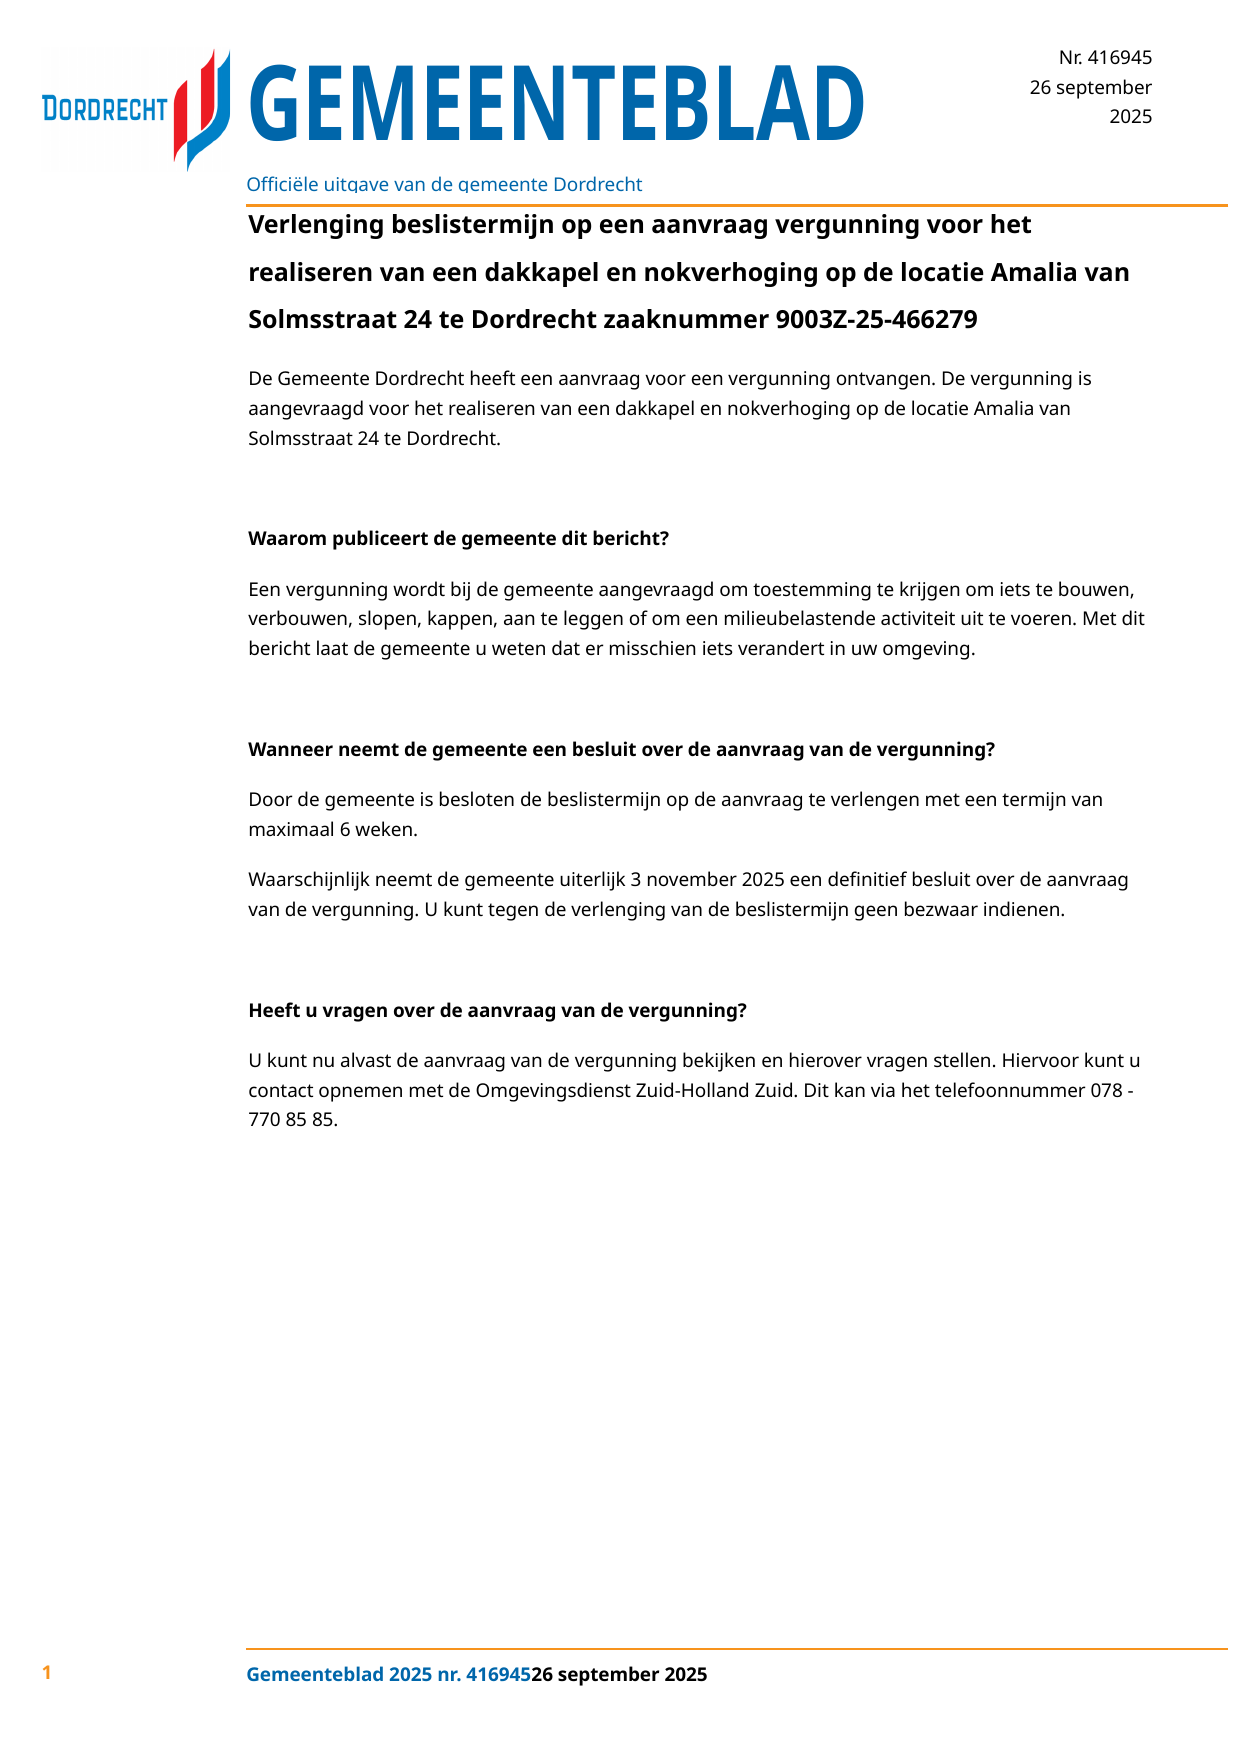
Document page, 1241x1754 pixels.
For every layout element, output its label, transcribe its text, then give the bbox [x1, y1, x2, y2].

text Verlenging beslistermijn op een aanvraag vergunning voor het realiseren van een dakkapel en nokverhoging op de locatie Amalia van Solmsstraat 24 te Dordrecht zaaknummer 9003Z-25-466279 [248, 207, 1152, 336]
text Wanneer neemt de gemeente een besluit over de aanvraag van de vergunning? [248, 736, 1152, 762]
text De Gemeente Dordrecht heeft een aanvraag voor een vergunning ontvangen. De vergunning is aangevraagd voor het realiseren van een dakkapel en nokverhoging op de locatie Amalia van Solmsstraat 24 te Dordrecht. [248, 366, 1152, 450]
text Heeft u vragen over de aanvraag van de vergunning? [248, 997, 1152, 1022]
text U kunt nu alvast de aanvraag van de vergunning bekijken en hierover vragen stellen. Hiervoor kunt u contact opnemen met de Omgevingsdienst Zuid-Holland Zuid. Dit kan via het telefoonnummer 078 - 770 85 85. [248, 1047, 1152, 1132]
text Waarschijnlijk neemt de gemeente uiterlijk 3 november 2025 een definitief besluit over de aanvraag van de vergunning. U kunt tegen de verlenging van de beslistermijn geen bezwaar indienen. [248, 866, 1152, 922]
picture [41, 47, 231, 172]
text Een vergunning wordt bij de gemeente aangevraagd om toestemming te krijgen om iets te bouwen, verbouwen, slopen, kappen, aan te leggen of om een milieubelastende activiteit uit te voeren. Met dit bericht laat de gemeente u weten dat er misschien iets verandert in uw omgeving. [248, 576, 1152, 661]
text Door de gemeente is besloten de beslistermijn op de aanvraag te verlengen met een termijn van maximaal 6 weken. [248, 786, 1152, 842]
text Waarom publiceert de gemeente dit bericht? [248, 526, 1152, 551]
